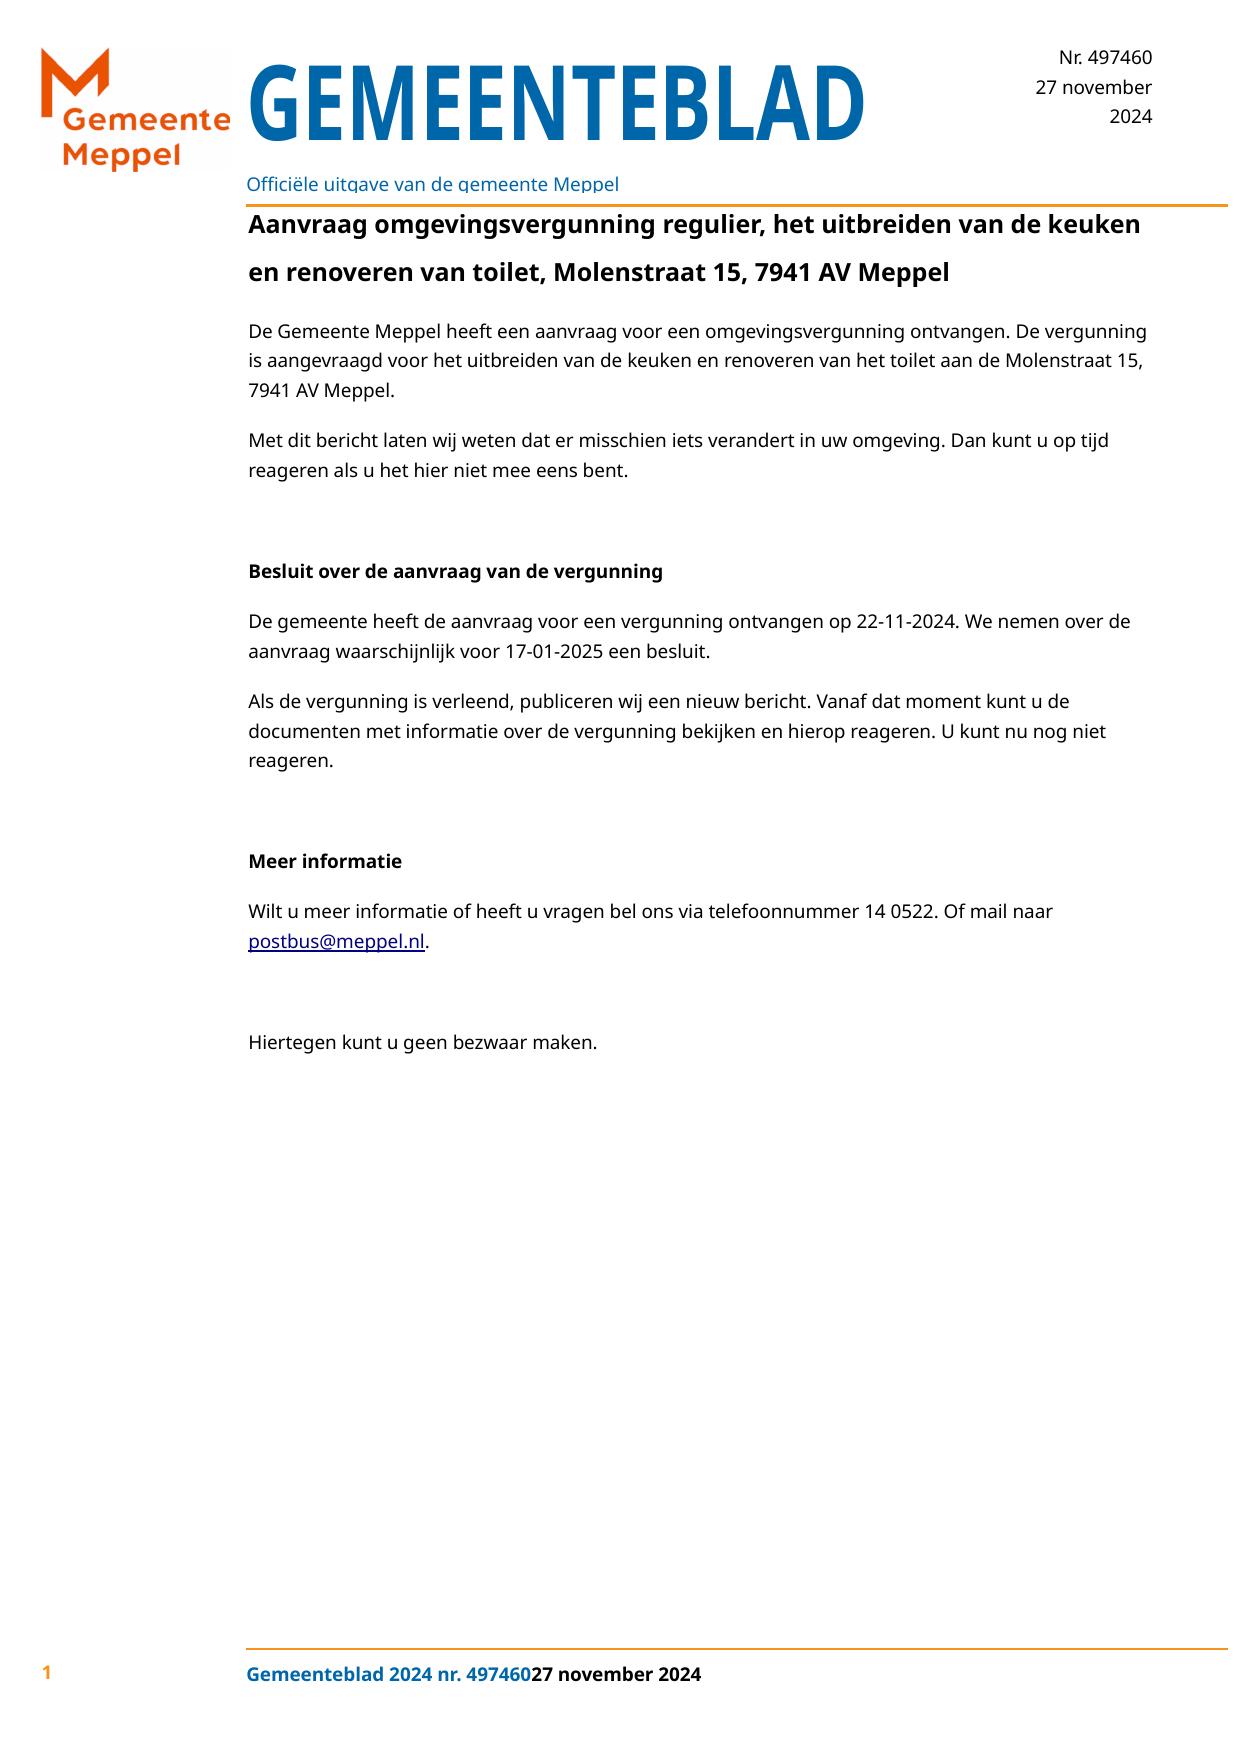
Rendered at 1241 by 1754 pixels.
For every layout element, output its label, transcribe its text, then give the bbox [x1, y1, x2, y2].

text De gemeente heeft de aanvraag voor een vergunning ontvangen op 22-11-2024. We nemen over de aanvraag waarschijnlijk voor 17-01-2025 een besluit. [248, 608, 1152, 664]
text Met dit bericht laten wij weten dat er misschien iets verandert in uw omgeving. Dan kunt u op tijd reageren als u het hier niet mee eens bent. [248, 427, 1152, 483]
text Meer informatie [248, 848, 1152, 874]
text Aanvraag omgevingsvergunning regulier, het uitbreiden van de keuken en renoveren van toilet, Molenstraat 15, 7941 AV Meppel [248, 207, 1152, 288]
picture [41, 47, 231, 172]
text Wilt u meer informatie of heeft u vragen bel ons via telefoonnummer 14 0522. Of mail naar postbus@meppel.nl. [248, 899, 1152, 954]
text Hiertegen kunt u geen bezwaar maken. [248, 1029, 1152, 1055]
text Als de vergunning is verleend, publiceren wij een nieuw bericht. Vanaf dat moment kunt u de documenten met informatie over de vergunning bekijken en hierop reageren. U kunt nu nog niet reageren. [248, 688, 1152, 773]
text Besluit over de aanvraag van de vergunning [248, 558, 1152, 584]
text De Gemeente Meppel heeft een aanvraag voor een omgevingsvergunning ontvangen. De vergunning is aangevraagd voor het uitbreiden van de keuken en renoveren van het toilet aan de Molenstraat 15, 7941 AV Meppel. [248, 318, 1152, 403]
